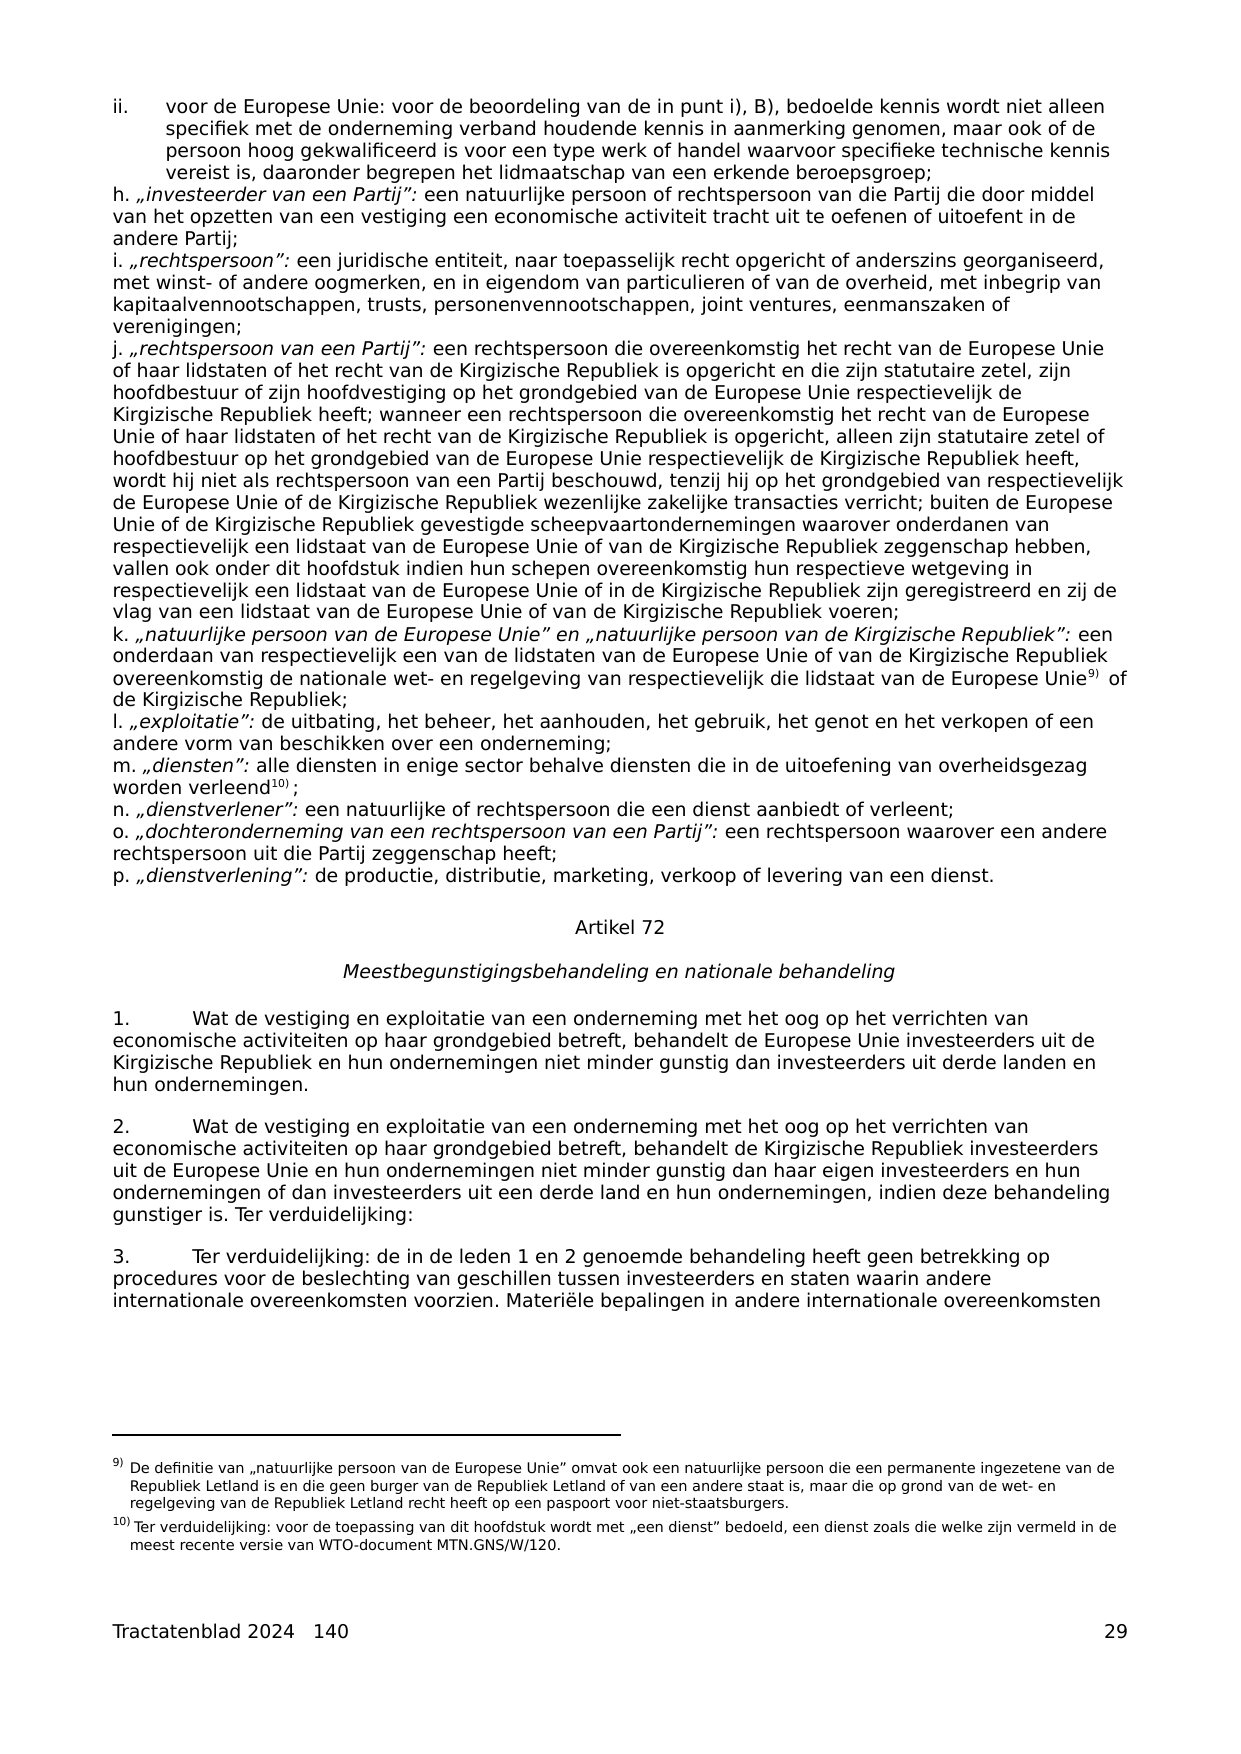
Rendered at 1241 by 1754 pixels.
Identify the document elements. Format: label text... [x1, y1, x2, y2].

text ii. voor de Europese Unie: voor de beoordeling van de in punt i), B), bedoelde kennis wordt niet alleen specifiek met de onderneming verband houdende kennis in aanmerking genomen, maar ook of de persoon hoog gekwalificeerd is voor een type werk of handel waarvoor specifieke technische kennis vereist is, daaronder begrepen het lidmaatschap van een erkende beroepsgroep; [112, 96, 1128, 184]
text l. „exploitatie”: de uitbating, het beheer, het aanhouden, het gebruik, het genot en het verkopen of een andere vorm van beschikken over een onderneming; [112, 711, 1128, 755]
text m. „diensten”: alle diensten in enige sector behalve diensten die in de uitoefening van overheidsgezag worden verleend; [112, 755, 1128, 799]
subtitle Artikel 72 Meestbegunstigingsbehandeling en nationale behandeling [112, 917, 1128, 983]
text Ter verduidelijking: voor de toepassing van dit hoofdstuk wordt met „een dienst” bedoeld, een dienst zoals die welke zijn vermeld in de meest recente versie van WTO-document MTN.GNS/W/120. [112, 1515, 1128, 1554]
text 3. Ter verduidelijking: de in de leden 1 en 2 genoemde behandeling heeft geen betrekking op procedures voor de beslechting van geschillen tussen investeerders en staten waarin andere internationale overeenkomsten voorzien. Materiële bepalingen in andere internationale overeenkomsten [112, 1246, 1128, 1312]
text k. „natuurlijke persoon van de Europese Unie” en „natuurlijke persoon van de Kirgizische Republiek”: een onderdaan van respectievelijk een van de lidstaten van de Europese Unie of van de Kirgizische Republiek overeenkomstig de nationale wet- en regelgeving van respectievelijk die lidstaat van de Europese Unie of de Kirgizische Republiek; [112, 623, 1128, 711]
text De definitie van „natuurlijke persoon van de Europese Unie” omvat ook een natuurlijke persoon die een permanente ingezetene van de Republiek Letland is en die geen burger van de Republiek Letland of van een andere staat is, maar die op grond van de wet- en regelgeving van de Republiek Letland recht heeft op een paspoort voor niet-staatsburgers. [112, 1456, 1128, 1512]
text p. „dienstverlening”: de productie, distributie, marketing, verkoop of levering van een dienst. [112, 865, 1128, 887]
text n. „dienstverlener”: een natuurlijke of rechtspersoon die een dienst aanbiedt of verleent; [112, 799, 1128, 821]
text 1. Wat de vestiging en exploitatie van een onderneming met het oog op het verrichten van economische activiteiten op haar grondgebied betreft, behandelt de Europese Unie investeerders uit de Kirgizische Republiek en hun ondernemingen niet minder gunstig dan investeerders uit derde landen en hun ondernemingen. [112, 1008, 1128, 1096]
text 2. Wat de vestiging en exploitatie van een onderneming met het oog op het verrichten van economische activiteiten op haar grondgebied betreft, behandelt de Kirgizische Republiek investeerders uit de Europese Unie en hun ondernemingen niet minder gunstig dan haar eigen investeerders en hun ondernemingen of dan investeerders uit een derde land en hun ondernemingen, indien deze behandeling gunstiger is. Ter verduidelijking: [112, 1116, 1128, 1226]
text h. „investeerder van een Partij”: een natuurlijke persoon of rechtspersoon van die Partij die door middel van het opzetten van een vestiging een economische activiteit tracht uit te oefenen of uitoefent in de andere Partij; [112, 184, 1128, 250]
text o. „dochteronderneming van een rechtspersoon van een Partij”: een rechtspersoon waarover een andere rechtspersoon uit die Partij zeggenschap heeft; [112, 821, 1128, 865]
text j. „rechtspersoon van een Partij”: een rechtspersoon die overeenkomstig het recht van de Europese Unie of haar lidstaten of het recht van de Kirgizische Republiek is opgericht en die zijn statutaire zetel, zijn hoofdbestuur of zijn hoofdvestiging op het grondgebied van de Europese Unie respectievelijk de Kirgizische Republiek heeft; wanneer een rechtspersoon die overeenkomstig het recht van de Europese Unie of haar lidstaten of het recht van de Kirgizische Republiek is opgericht, alleen zijn statutaire zetel of hoofdbestuur op het grondgebied van de Europese Unie respectievelijk de Kirgizische Republiek heeft, wordt hij niet als rechtspersoon van een Partij beschouwd, tenzij hij op het grondgebied van respectievelijk de Europese Unie of de Kirgizische Republiek wezenlijke zakelijke transacties verricht; buiten de Europese Unie of de Kirgizische Republiek gevestigde scheepvaartondernemingen waarover onderdanen van respectievelijk een lidstaat van de Europese Unie of van de Kirgizische Republiek zeggenschap hebben, vallen ook onder dit hoofdstuk indien hun schepen overeenkomstig hun respectieve wetgeving in respectievelijk een lidstaat van de Europese Unie of in de Kirgizische Republiek zijn geregistreerd en zij de vlag van een lidstaat van de Europese Unie of van de Kirgizische Republiek voeren; [112, 338, 1128, 623]
text i. „rechtspersoon”: een juridische entiteit, naar toepasselijk recht opgericht of anderszins georganiseerd, met winst- of andere oogmerken, en in eigendom van particulieren of van de overheid, met inbegrip van kapitaalvennootschappen, trusts, personenvennootschappen, joint ventures, eenmanszaken of verenigingen; [112, 250, 1128, 338]
